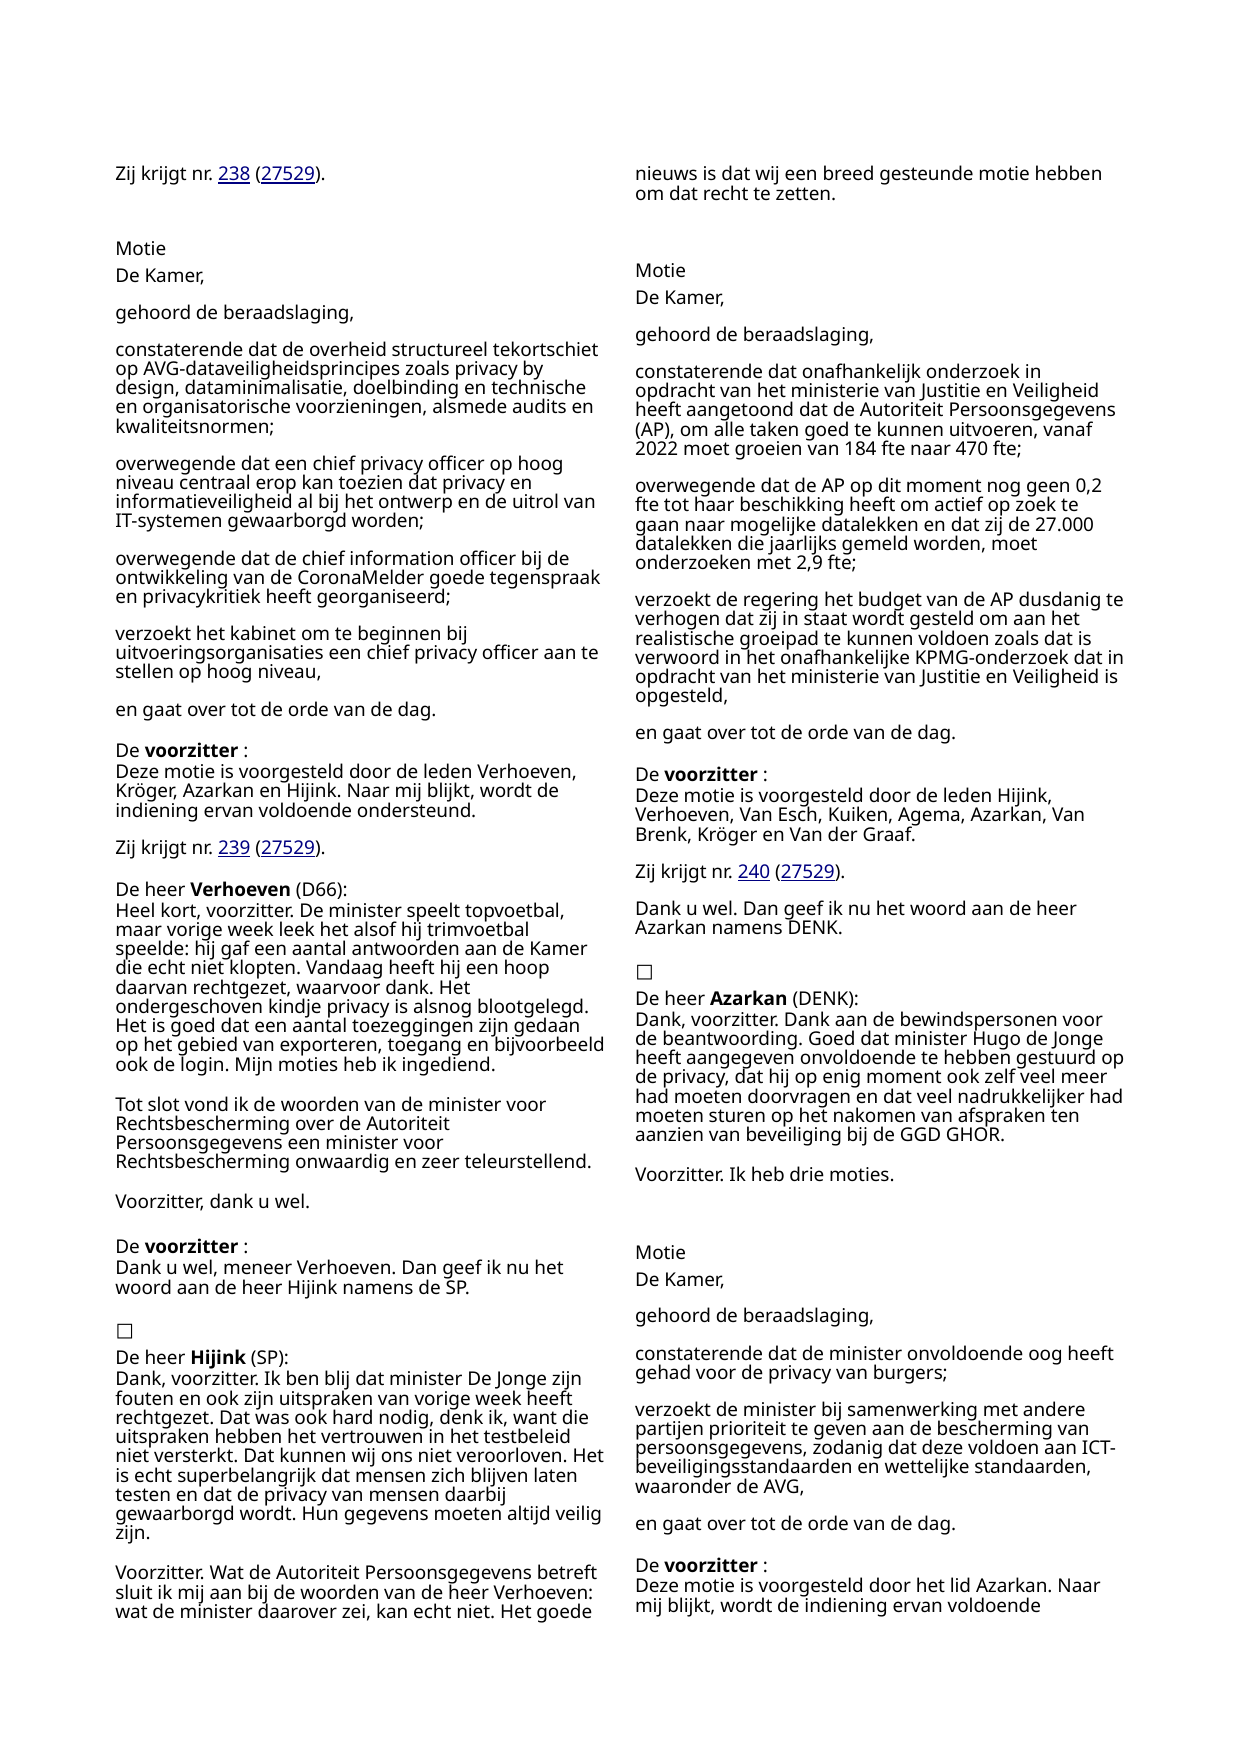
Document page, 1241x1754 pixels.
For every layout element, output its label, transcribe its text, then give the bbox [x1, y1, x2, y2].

text gehoord de beraadslaging, [635, 1307, 1125, 1327]
text Dank, voorzitter. Ik ben blij dat minister De Jonge zijn fouten en ook zijn uitspraken van vorige week heeft rechtgezet. Dat was ook hard nodig, denk ik, want die uitspraken hebben het vertrouwen in het testbeleid niet versterkt. Dat kunnen wij ons niet veroorloven. Het is echt superbelangrijk dat mensen zich blijven laten testen en dat de privacy van mensen daarbij gewaarborgd wordt. Hun gegevens moeten altijd veilig zijn. [115, 1370, 605, 1544]
text Deze motie is voorgesteld door de leden Verhoeven, Kröger, Azarkan en Hijink. Naar mij blijkt, wordt de indiening ervan voldoende ondersteund. [115, 763, 605, 821]
text constaterende dat de overheid structureel tekortschiet op AVG-dataveiligheidsprincipes zoals privacy by design, dataminimalisatie, doelbinding en technische en organisatorische voorzieningen, alsmede audits en kwaliteitsnormen; [115, 341, 605, 437]
text De heer Azarkan (DENK): [635, 985, 1125, 1011]
text constaterende dat onafhankelijk onderzoek in opdracht van het ministerie van Justitie en Veiligheid heeft aangetoond dat de Autoriteit Persoonsgegevens (AP), om alle taken goed te kunnen uitvoeren, vanaf 2022 moet groeien van 184 fte naar 470 fte; [635, 363, 1125, 459]
text Dank u wel, meneer Verhoeven. Dan geef ik nu het woord aan de heer Hijink namens de SP. [115, 1259, 605, 1298]
text Deze motie is voorgesteld door het lid Azarkan. Naar mij blijkt, wordt de indiening ervan voldoende [635, 1577, 1125, 1616]
text constaterende dat de minister onvoldoende oog heeft gehad voor de privacy van burgers; [635, 1344, 1125, 1383]
text Zij krijgt nr. 239 (27529). [115, 839, 605, 858]
text Voorzitter, dank u wel. [115, 1193, 605, 1213]
text ⬜ [635, 959, 1125, 985]
text Zij krijgt nr. 238 (27529). [115, 165, 605, 184]
text overwegende dat de AP op dit moment nog geen 0,2 fte tot haar beschikking heeft om actief op zoek te gaan naar mogelijke datalekken en dat zij de 27.000 datalekken die jaarlijks gemeld worden, moet onderzoeken met 2,9 fte; [635, 477, 1125, 573]
text en gaat over tot de orde van de dag. [635, 724, 1125, 744]
text verzoekt de regering het budget van de AP dusdanig te verhogen dat zij in staat wordt gesteld om aan het realistische groeipad te kunnen voldoen zoals dat is verwoord in het onafhankelijke KPMG-onderzoek dat in opdracht van het ministerie van Justitie en Veiligheid is opgesteld, [635, 591, 1125, 707]
text De Kamer, [635, 1271, 1125, 1290]
text Motie [115, 235, 605, 261]
text verzoekt de minister bij samenwerking met andere partijen prioriteit te geven aan de bescherming van persoonsgegevens, zodanig dat deze voldoen aan ICT-beveiligingsstandaarden en wettelijke standaarden, waaronder de AVG, [635, 1401, 1125, 1497]
text en gaat over tot de orde van de dag. [635, 1515, 1125, 1534]
text De heer Hijink (SP): [115, 1344, 605, 1370]
text Heel kort, voorzitter. De minister speelt topvoetbal, maar vorige week leek het alsof hij trimvoetbal speelde: hij gaf een aantal antwoorden aan de Kamer die echt niet klopten. Vandaag heeft hij een hoop daarvan rechtgezet, waarvoor dank. Het ondergeschoven kindje privacy is alsnog blootgelegd. Het is goed dat een aantal toezeggingen zijn gedaan op het gebied van exporteren, toegang en bijvoorbeeld ook de login. Mijn moties heb ik ingediend. [115, 902, 605, 1075]
text De voorzitter : [635, 1552, 1125, 1577]
text overwegende dat een chief privacy officer op hoog niveau centraal erop kan toezien dat privacy en informatieveiligheid al bij het ontwerp en de uitrol van IT-systemen gewaarborgd worden; [115, 455, 605, 532]
text verzoekt het kabinet om te beginnen bij uitvoeringsorganisaties een chief privacy officer aan te stellen op hoog niveau, [115, 625, 605, 683]
text Dank u wel. Dan geef ik nu het woord aan de heer Azarkan namens DENK. [635, 900, 1125, 938]
text Motie [635, 1239, 1125, 1264]
text De Kamer, [115, 267, 605, 286]
text gehoord de beraadslaging, [635, 326, 1125, 345]
text Tot slot vond ik de woorden van de minister voor Rechtsbescherming over de Autoriteit Persoonsgegevens een minister voor Rechtsbescherming onwaardig en zeer teleurstellend. [115, 1096, 605, 1173]
text overwegende dat de chief information officer bij de ontwikkeling van de CoronaMelder goede tegenspraak en privacykritiek heeft georganiseerd; [115, 549, 605, 607]
text Voorzitter. Ik heb drie moties. [635, 1166, 1125, 1185]
text De voorzitter : [635, 761, 1125, 787]
text Motie [635, 257, 1125, 283]
text en gaat over tot de orde van de dag. [115, 701, 605, 720]
text Voorzitter. Wat de Autoriteit Persoonsgegevens betreft sluit ik mij aan bij de woorden van de heer Verhoeven: wat de minister daarover zei, kan echt niet. Het goede [115, 1564, 605, 1622]
text De Kamer, [635, 289, 1125, 308]
text Deze motie is voorgesteld door de leden Hijink, Verhoeven, Van Esch, Kuiken, Agema, Azarkan, Van Brenk, Kröger en Van der Graaf. [635, 787, 1125, 845]
text Zij krijgt nr. 240 (27529). [635, 863, 1125, 882]
text De voorzitter : [115, 737, 605, 763]
text Dank, voorzitter. Dank aan de bewindspersonen voor de beantwoording. Goed dat minister Hugo de Jonge heeft aangegeven onvoldoende te hebben gestuurd op de privacy, dat hij op enig moment ook zelf veel meer had moeten doorvragen en dat veel nadrukkelijker had moeten sturen op het nakomen van afspraken ten aanzien van beveiliging bij de GGD GHOR. [635, 1011, 1125, 1145]
text nieuws is dat wij een breed gesteunde motie hebben om dat recht te zetten. [635, 165, 1125, 204]
text ⬜ [115, 1319, 605, 1344]
text De voorzitter : [115, 1234, 605, 1259]
text De heer Verhoeven (D66): [115, 876, 605, 902]
text gehoord de beraadslaging, [115, 304, 605, 323]
